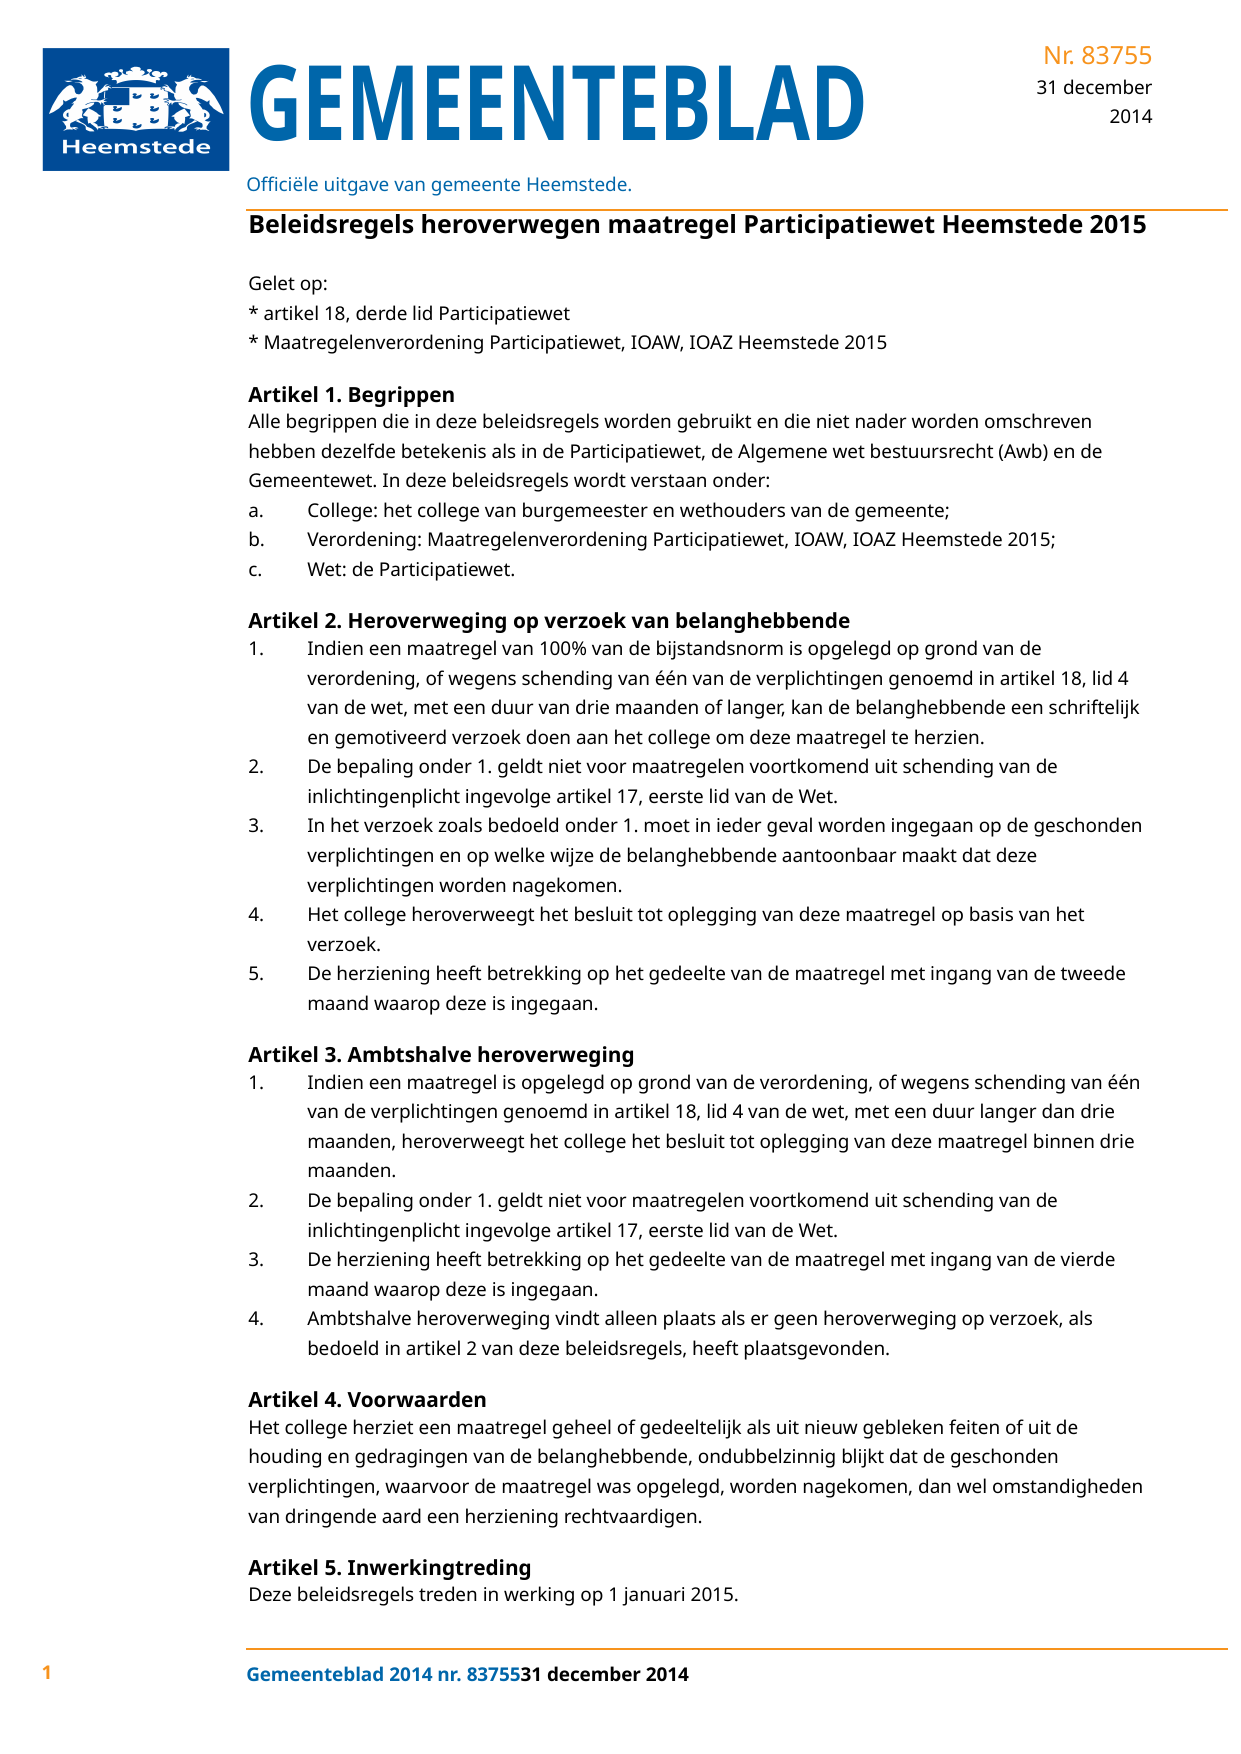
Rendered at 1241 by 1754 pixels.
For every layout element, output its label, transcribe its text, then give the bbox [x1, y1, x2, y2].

text Artikel 2. Heroverweging op verzoek van belanghebbende [248, 607, 1152, 635]
list Verordening: Maatregelenverordening Participatiewet, IOAW, IOAZ Heemstede 2015; [248, 527, 1152, 552]
text * artikel 18, derde lid Participatiewet [248, 300, 1152, 326]
list De herziening heeft betrekking op het gedeelte van de maatregel met ingang van de tweede maand waarop deze is ingegaan. [248, 961, 1152, 1016]
text Alle begrippen die in deze beleidsregels worden gebruikt en die niet nader worden omschreven hebben dezelfde betekenis als in de Participatiewet, de Algemene wet bestuursrecht (Awb) en de Gemeentewet. In deze beleidsregels wordt verstaan onder: [248, 408, 1152, 493]
text Artikel 1. Begrippen [248, 380, 1152, 408]
text * Maatregelenverordening Participatiewet, IOAW, IOAZ Heemstede 2015 [248, 329, 1152, 355]
picture [41, 47, 231, 172]
text Gelet op: [248, 270, 1152, 296]
list Indien een maatregel van 100% van de bijstandsnorm is opgelegd op grond van de verordening, of wegens schending van één van de verplichtingen genoemd in artikel 18, lid 4 van de wet, met een duur van drie maanden of langer, kan de belanghebbende een schriftelijk en gemotiveerd verzoek doen aan het college om deze maatregel te herzien. [248, 635, 1152, 749]
text Artikel 5. Inwerkingtreding [248, 1553, 1152, 1582]
list De bepaling onder 1. geldt niet voor maatregelen voortkomend uit schending van de inlichtingenplicht ingevolge artikel 17, eerste lid van de Wet. [248, 1187, 1152, 1243]
list Indien een maatregel is opgelegd op grond van de verordening, of wegens schending van één van de verplichtingen genoemd in artikel 18, lid 4 van de wet, met een duur langer dan drie maanden, heroverweegt het college het besluit tot oplegging van deze maatregel binnen drie maanden. [248, 1069, 1152, 1183]
list Ambtshalve heroverweging vindt alleen plaats als er geen heroverweging op verzoek, als bedoeld in artikel 2 van deze beleidsregels, heeft plaatsgevonden. [248, 1306, 1152, 1361]
list Wet: de Participatiewet. [248, 556, 1152, 582]
text Beleidsregels heroverwegen maatregel Participatiewet Heemstede 2015 [248, 211, 1152, 241]
list Het college heroverweegt het besluit tot oplegging van deze maatregel op basis van het verzoek. [248, 901, 1152, 957]
text Artikel 4. Voorwaarden [248, 1386, 1152, 1414]
list De herziening heeft betrekking op het gedeelte van de maatregel met ingang van de vierde maand waarop deze is ingegaan. [248, 1246, 1152, 1302]
list In het verzoek zoals bedoeld onder 1. moet in ieder geval worden ingegaan op de geschonden verplichtingen en op welke wijze de belanghebbende aantoonbaar maakt dat deze verplichtingen worden nagekomen. [248, 813, 1152, 897]
text Artikel 3. Ambtshalve heroverweging [248, 1041, 1152, 1069]
list College: het college van burgemeester en wethouders van de gemeente; [248, 497, 1152, 523]
text Het college herziet een maatregel geheel of gedeeltelijk als uit nieuw gebleken feiten of uit de houding en gedragingen van de belanghebbende, ondubbelzinnig blijkt dat de geschonden verplichtingen, waarvoor de maatregel was opgelegd, worden nagekomen, dan wel omstandigheden van dringende aard een herziening rechtvaardigen. [248, 1414, 1152, 1528]
list De bepaling onder 1. geldt niet voor maatregelen voortkomend uit schending van de inlichtingenplicht ingevolge artikel 17, eerste lid van de Wet. [248, 753, 1152, 809]
text Deze beleidsregels treden in werking op 1 januari 2015. [248, 1582, 1152, 1607]
